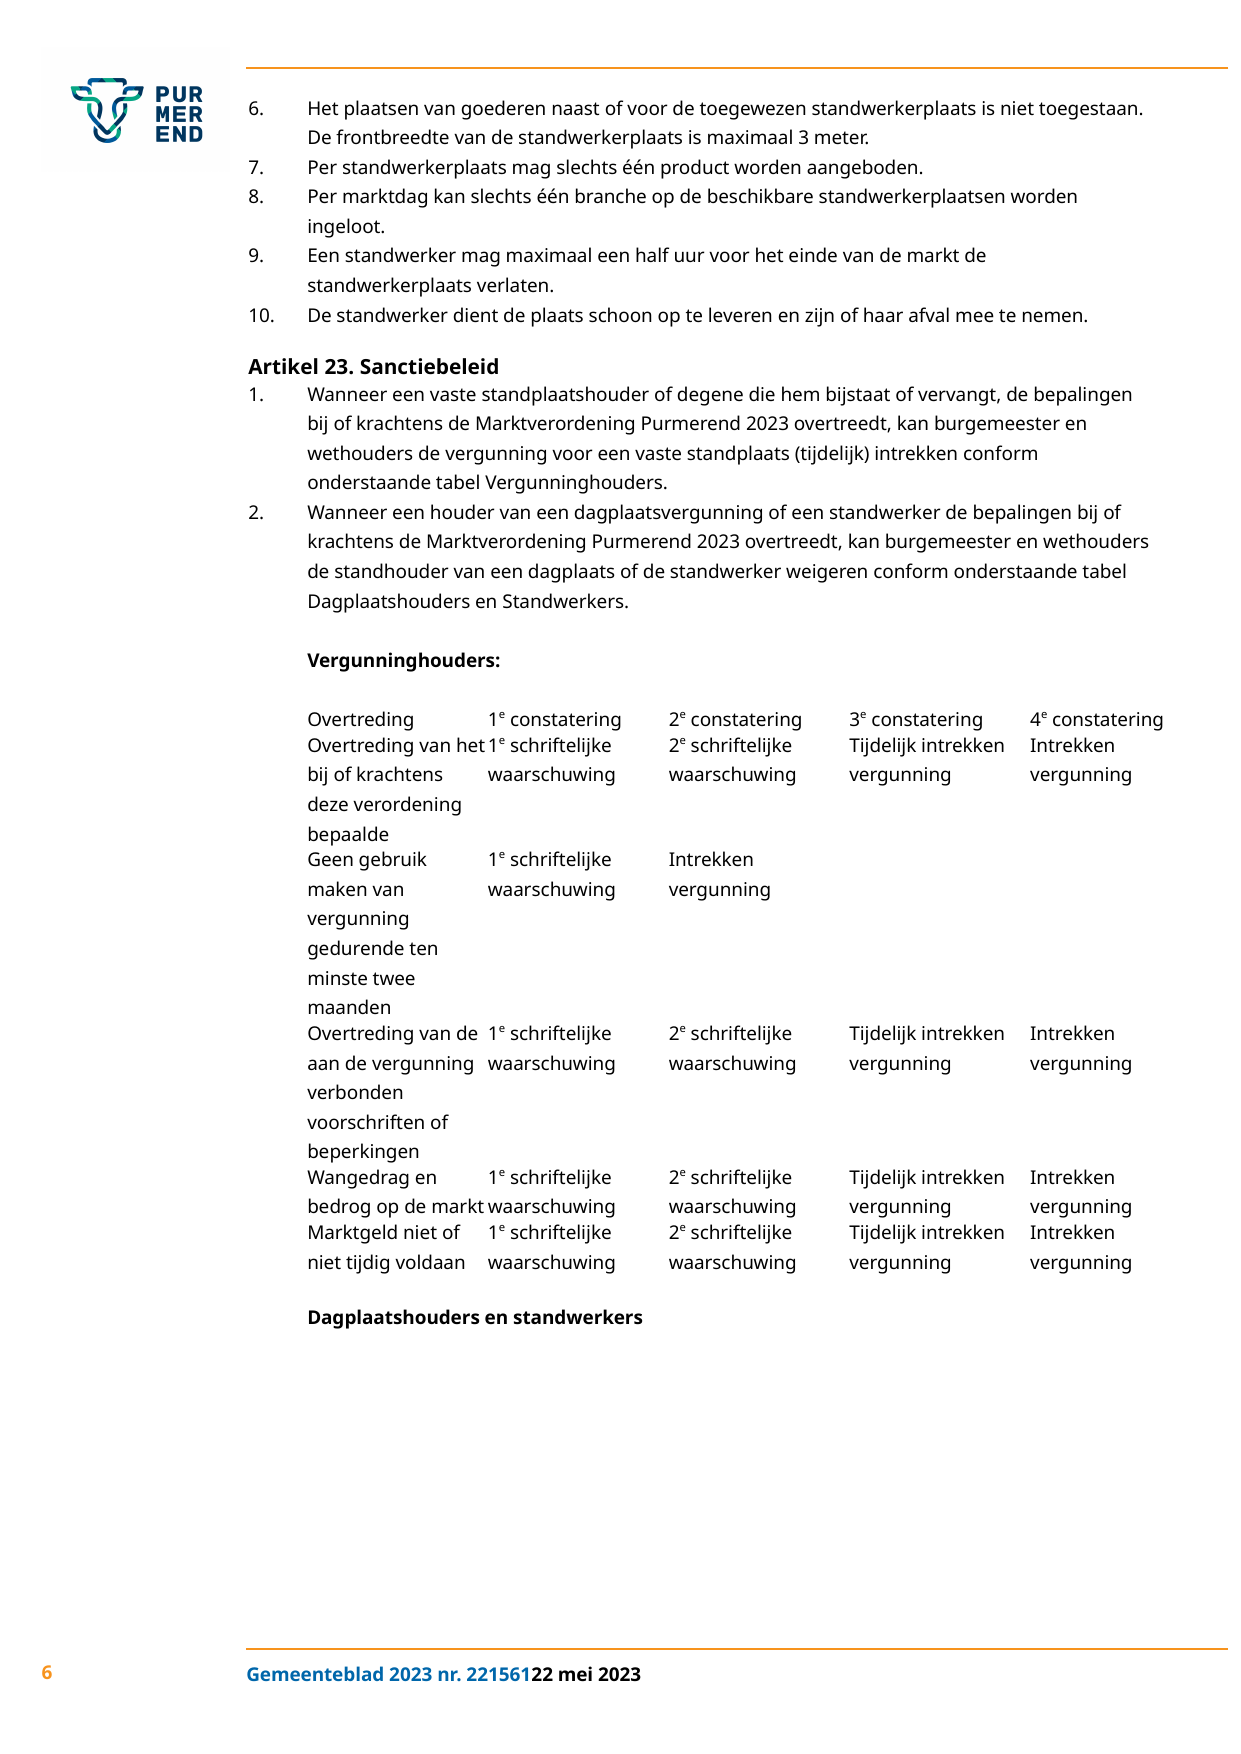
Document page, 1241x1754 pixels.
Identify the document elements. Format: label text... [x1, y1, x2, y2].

table_cell Overtreding van het bij of krachtens deze verordening bepaalde [307, 732, 488, 846]
table_cell Intrekken vergunning [669, 846, 849, 1020]
table_cell Intrekken vergunning [1030, 1164, 1211, 1219]
table_header Overtreding [307, 706, 488, 732]
table_cell 1e schriftelijke waarschuwing [488, 1164, 668, 1219]
table_cell Tijdelijk intrekken vergunning [849, 1020, 1030, 1164]
picture [41, 47, 231, 172]
table_cell 1e schriftelijke waarschuwing [488, 1020, 668, 1164]
table_header 4e constatering [1030, 706, 1211, 732]
table_header 2e constatering [669, 706, 849, 732]
list Het plaatsen van goederen naast of voor de toegewezen standwerkerplaats is niet toegestaan. De frontbreedte van de standwerkerplaats is maximaal 3 meter. [248, 95, 1152, 150]
table_cell 2e schriftelijke waarschuwing [669, 1220, 849, 1275]
table_cell Marktgeld niet of niet tijdig voldaan [307, 1220, 488, 1275]
table_cell [1030, 846, 1211, 1020]
list Wanneer een houder van een dagplaatsvergunning of een standwerker de bepalingen bij of krachtens de Marktverordening Purmerend 2023 overtreedt, kan burgemeester en wethouders de standhouder van een dagplaats of de standwerker weigeren conform onderstaande tabel Dagplaatshouders en Standwerkers. [248, 499, 1152, 613]
table_cell Wangedrag en bedrog op de markt [307, 1164, 488, 1219]
table_cell Geen gebruik maken van vergunning gedurende ten minste twee maanden [307, 846, 488, 1020]
list Per standwerkerplaats mag slechts één product worden aangeboden. [248, 154, 1152, 180]
list Vergunninghouders: [248, 647, 1152, 673]
table_cell Overtreding van de aan de vergunning verbonden voorschriften of beperkingen [307, 1020, 488, 1164]
table_header 3e constatering [849, 706, 1030, 732]
table_cell 1e schriftelijke waarschuwing [488, 732, 668, 846]
table_cell Tijdelijk intrekken vergunning [849, 732, 1030, 846]
table_cell 1e schriftelijke waarschuwing [488, 1220, 668, 1275]
list Wanneer een vaste standplaatshouder of degene die hem bijstaat of vervangt, de bepalingen bij of krachtens de Marktverordening Purmerend 2023 overtreedt, kan burgemeester en wethouders de vergunning voor een vaste standplaats (tijdelijk) intrekken conform onderstaande tabel Vergunninghouders. [248, 381, 1152, 495]
table_cell Tijdelijk intrekken vergunning [849, 1164, 1030, 1219]
table_cell 2e schriftelijke waarschuwing [669, 1020, 849, 1164]
table_cell Tijdelijk intrekken vergunning [849, 1220, 1030, 1275]
table_cell Intrekken vergunning [1030, 1020, 1211, 1164]
table_cell Intrekken vergunning [1030, 732, 1211, 846]
table_header 1e constatering [488, 706, 668, 732]
list De standwerker dient de plaats schoon op te leveren en zijn of haar afval mee te nemen. [248, 302, 1152, 328]
list Dagplaatshouders en standwerkers [248, 1304, 1152, 1330]
list Een standwerker mag maximaal een half uur voor het einde van de markt de standwerkerplaats verlaten. [248, 243, 1152, 298]
table_cell Intrekken vergunning [1030, 1220, 1211, 1275]
text Artikel 23. Sanctiebeleid [248, 352, 1152, 381]
list Per marktdag kan slechts één branche op de beschikbare standwerkerplaatsen worden ingeloot. [248, 183, 1152, 239]
table_cell 1e schriftelijke waarschuwing [488, 846, 668, 1020]
table_cell 2e schriftelijke waarschuwing [669, 732, 849, 846]
table_cell 2e schriftelijke waarschuwing [669, 1164, 849, 1219]
table_cell [849, 846, 1030, 1020]
